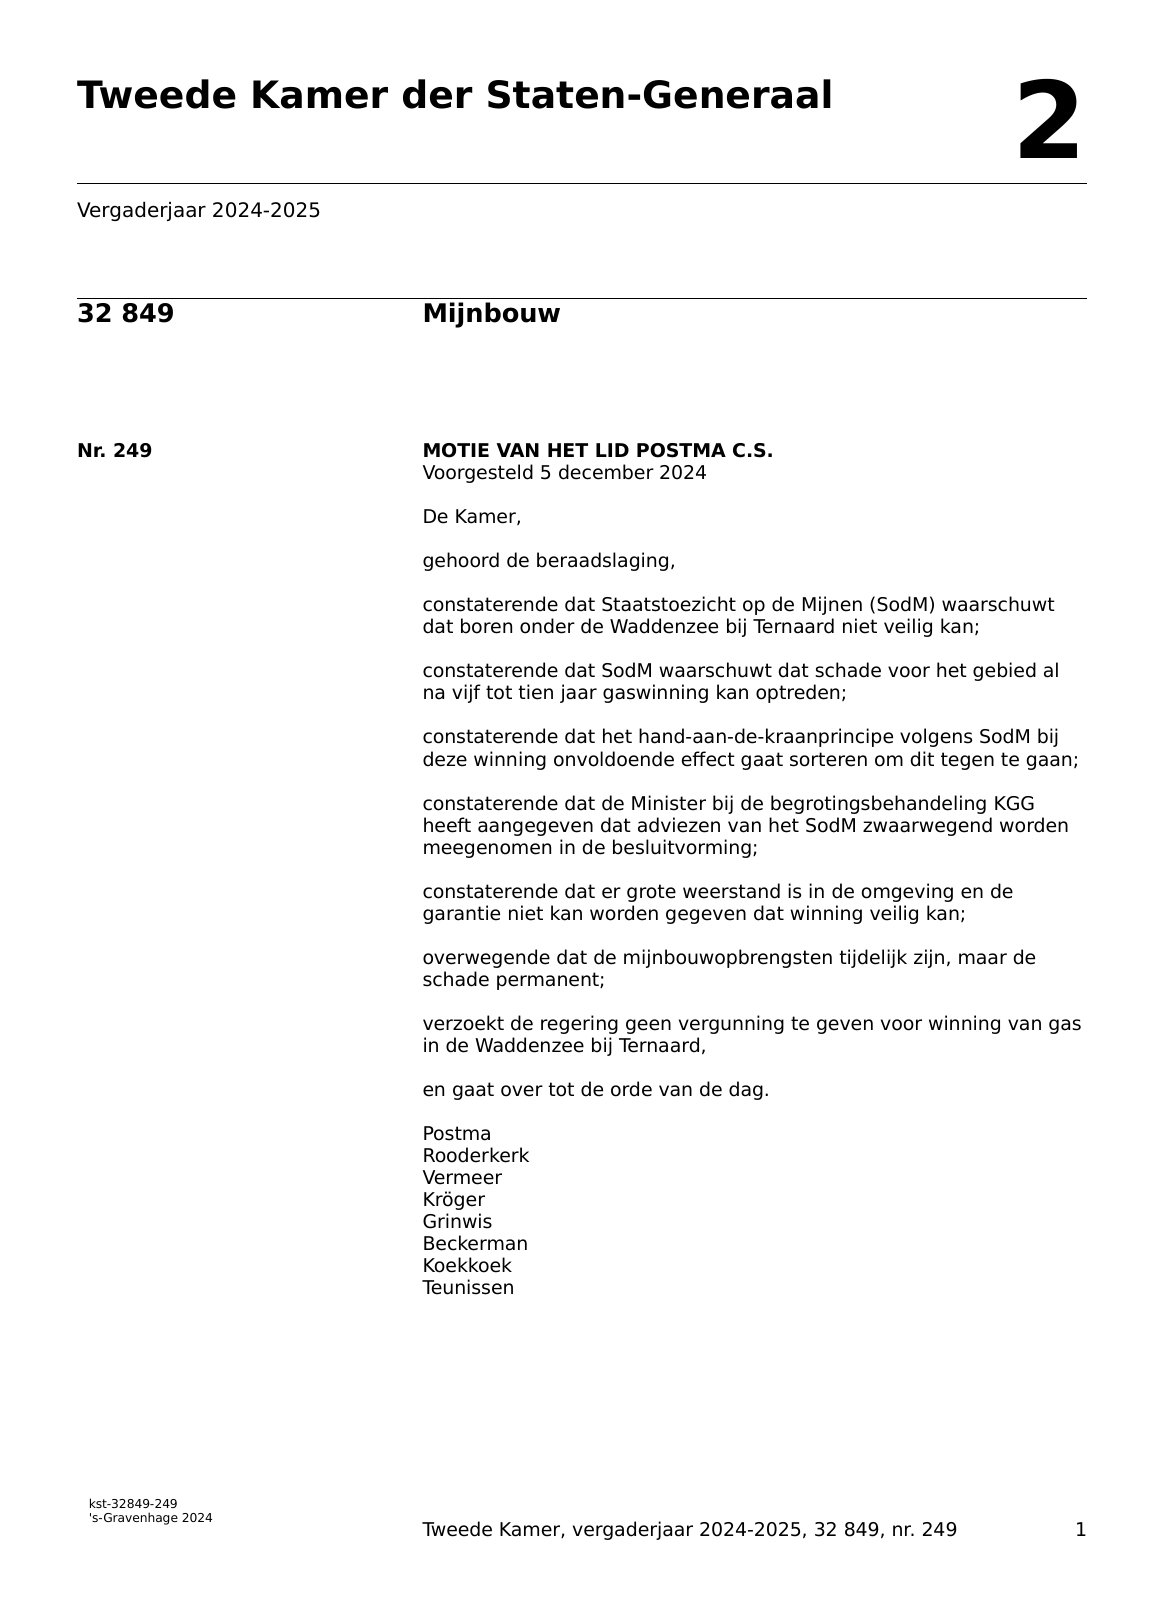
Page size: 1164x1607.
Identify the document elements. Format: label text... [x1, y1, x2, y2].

text constaterende dat de Minister bij de begrotingsbehandeling KGG heeft aangegeven dat adviezen van het SodM zwaarwegend worden meegenomen in de besluitvorming; [422, 793, 1087, 858]
text Vermeer [422, 1167, 1087, 1189]
subtitle 32 849 Mijnbouw [77, 299, 1087, 329]
text Teunissen [422, 1277, 1087, 1299]
text Koekkoek [422, 1255, 1087, 1277]
text constaterende dat het hand-aan-de-kraanprincipe volgens SodM bij deze winning onvoldoende effect gaat sorteren om dit tegen te gaan; [422, 726, 1087, 770]
subtitle Nr. 249 MOTIE VAN HET LID POSTMA C.S. [77, 440, 1087, 462]
table_header 2 [886, 59, 1087, 183]
text Kröger [422, 1189, 1087, 1211]
text overwegende dat de mijnbouwopbrengsten tijdelijk zijn, maar de schade permanent; [422, 947, 1087, 991]
text constaterende dat Staatstoezicht op de Mijnen (SodM) waarschuwt dat boren onder de Waddenzee bij Ternaard niet veilig kan; [422, 594, 1087, 638]
text Grinwis [422, 1211, 1087, 1233]
text Postma [422, 1123, 1087, 1145]
text constaterende dat er grote weerstand is in de omgeving en de garantie niet kan worden gegeven dat winning veilig kan; [422, 881, 1087, 925]
text 's-Gravenhage 2024 [88, 1511, 323, 1525]
text Rooderkerk [422, 1145, 1087, 1167]
text verzoekt de regering geen vergunning te geven voor winning van gas in de Waddenzee bij Ternaard, [422, 1013, 1087, 1057]
table_header Tweede Kamer der Staten-Generaal [77, 59, 886, 183]
text De Kamer, [422, 506, 1087, 528]
table_cell Vergaderjaar 2024-2025 [77, 184, 1087, 298]
text gehoord de beraadslaging, [422, 550, 1087, 572]
text en gaat over tot de orde van de dag. [422, 1079, 1087, 1101]
text Voorgesteld 5 december 2024 [422, 462, 1087, 484]
text Beckerman [422, 1233, 1087, 1255]
text constaterende dat SodM waarschuwt dat schade voor het gebied al na vijf tot tien jaar gaswinning kan optreden; [422, 660, 1087, 704]
text kst-32849-249 [88, 1497, 323, 1511]
